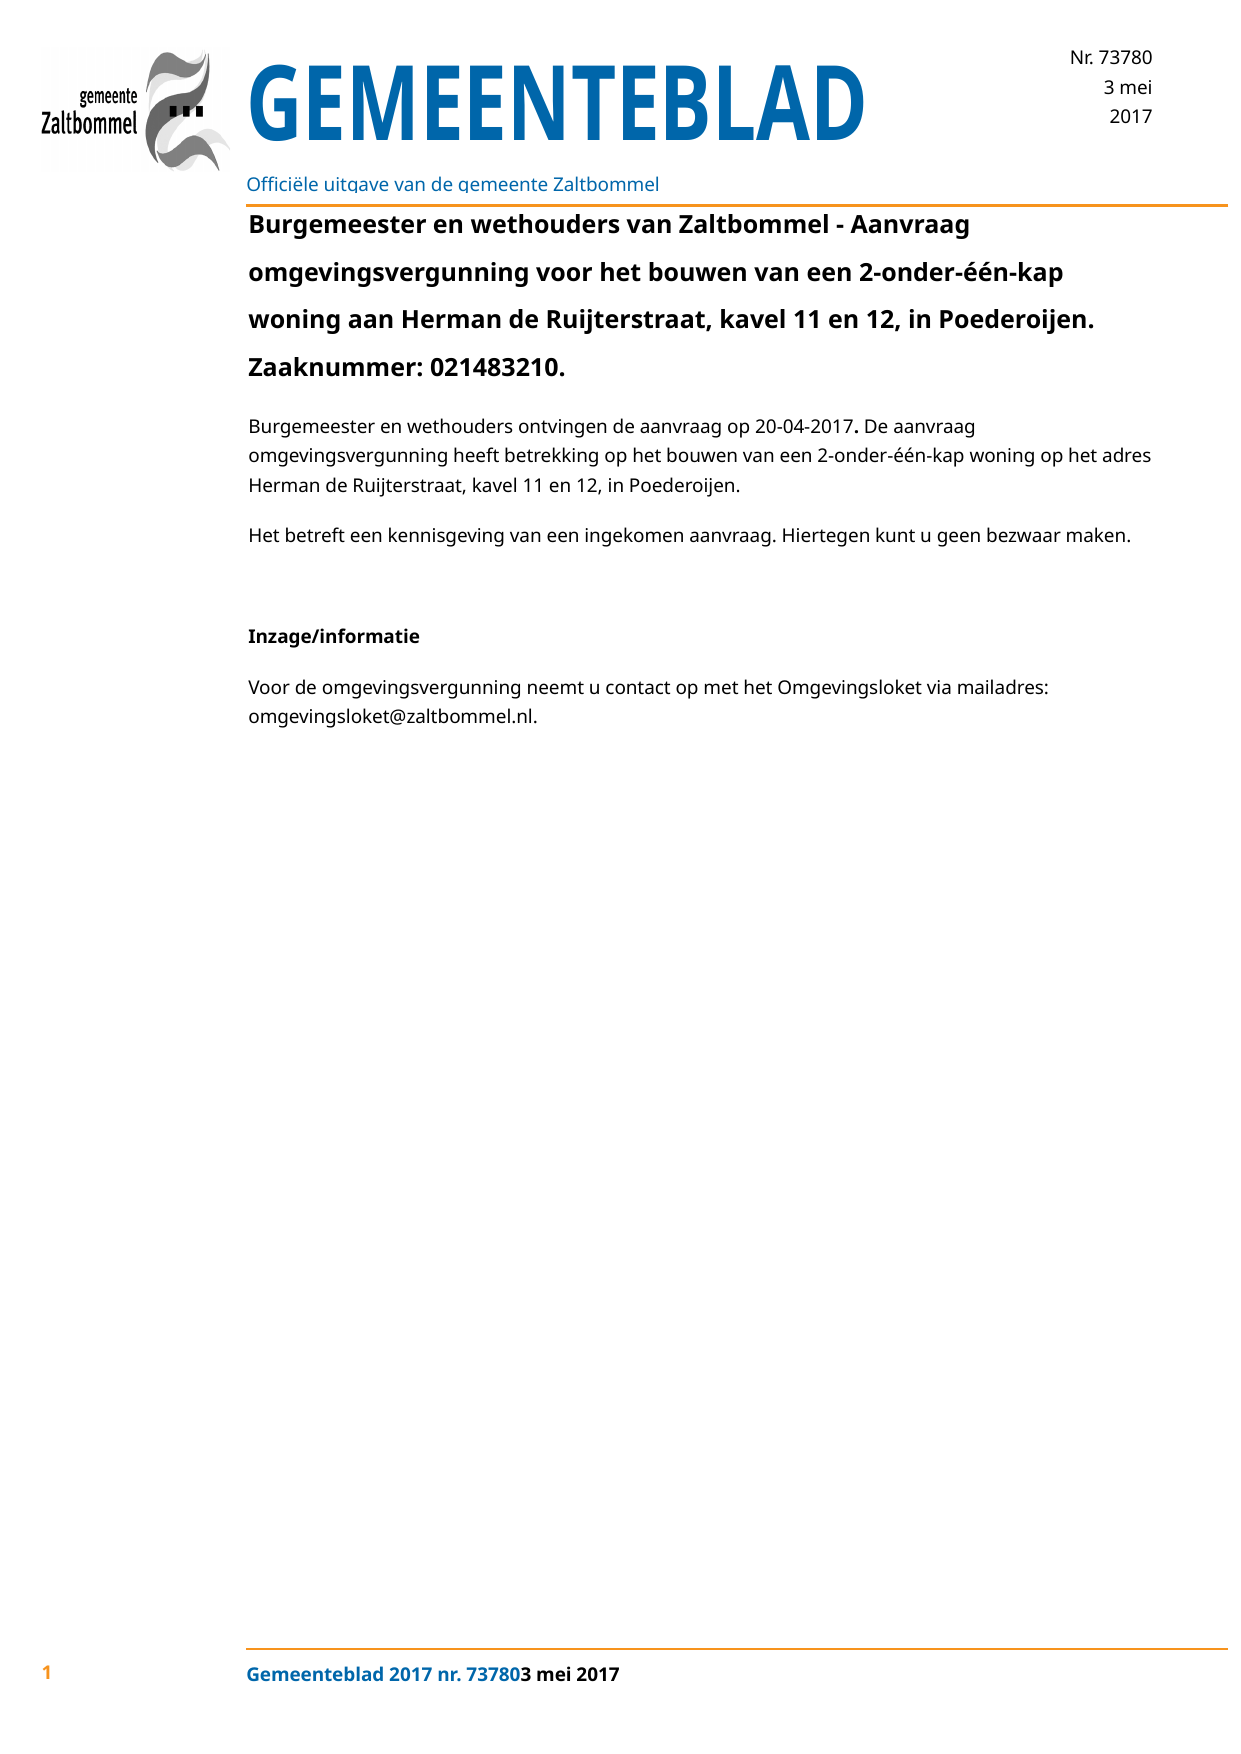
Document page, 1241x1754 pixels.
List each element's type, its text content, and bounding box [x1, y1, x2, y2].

text Het betreft een kennisgeving van een ingekomen aanvraag. Hiertegen kunt u geen bezwaar maken. [248, 523, 1152, 548]
text Voor de omgevingsvergunning neemt u contact op met het Omgevingsloket via mailadres: omgevingsloket@zaltbommel.nl. [248, 674, 1152, 729]
picture [41, 47, 231, 172]
text Burgemeester en wethouders ontvingen de aanvraag op 20-04-2017. De aanvraag omgevingsvergunning heeft betrekking op het bouwen van een 2-onder-één-kap woning op het adres Herman de Ruijterstraat, kavel 11 en 12, in Poederoijen. [248, 413, 1152, 498]
text Inzage/informatie [248, 623, 1152, 649]
text Burgemeester en wethouders van Zaltbommel - Aanvraag omgevingsvergunning voor het bouwen van een 2-onder-één-kap woning aan Herman de Ruijterstraat, kavel 11 en 12, in Poederoijen. Zaaknummer: 021483210. [248, 207, 1152, 384]
